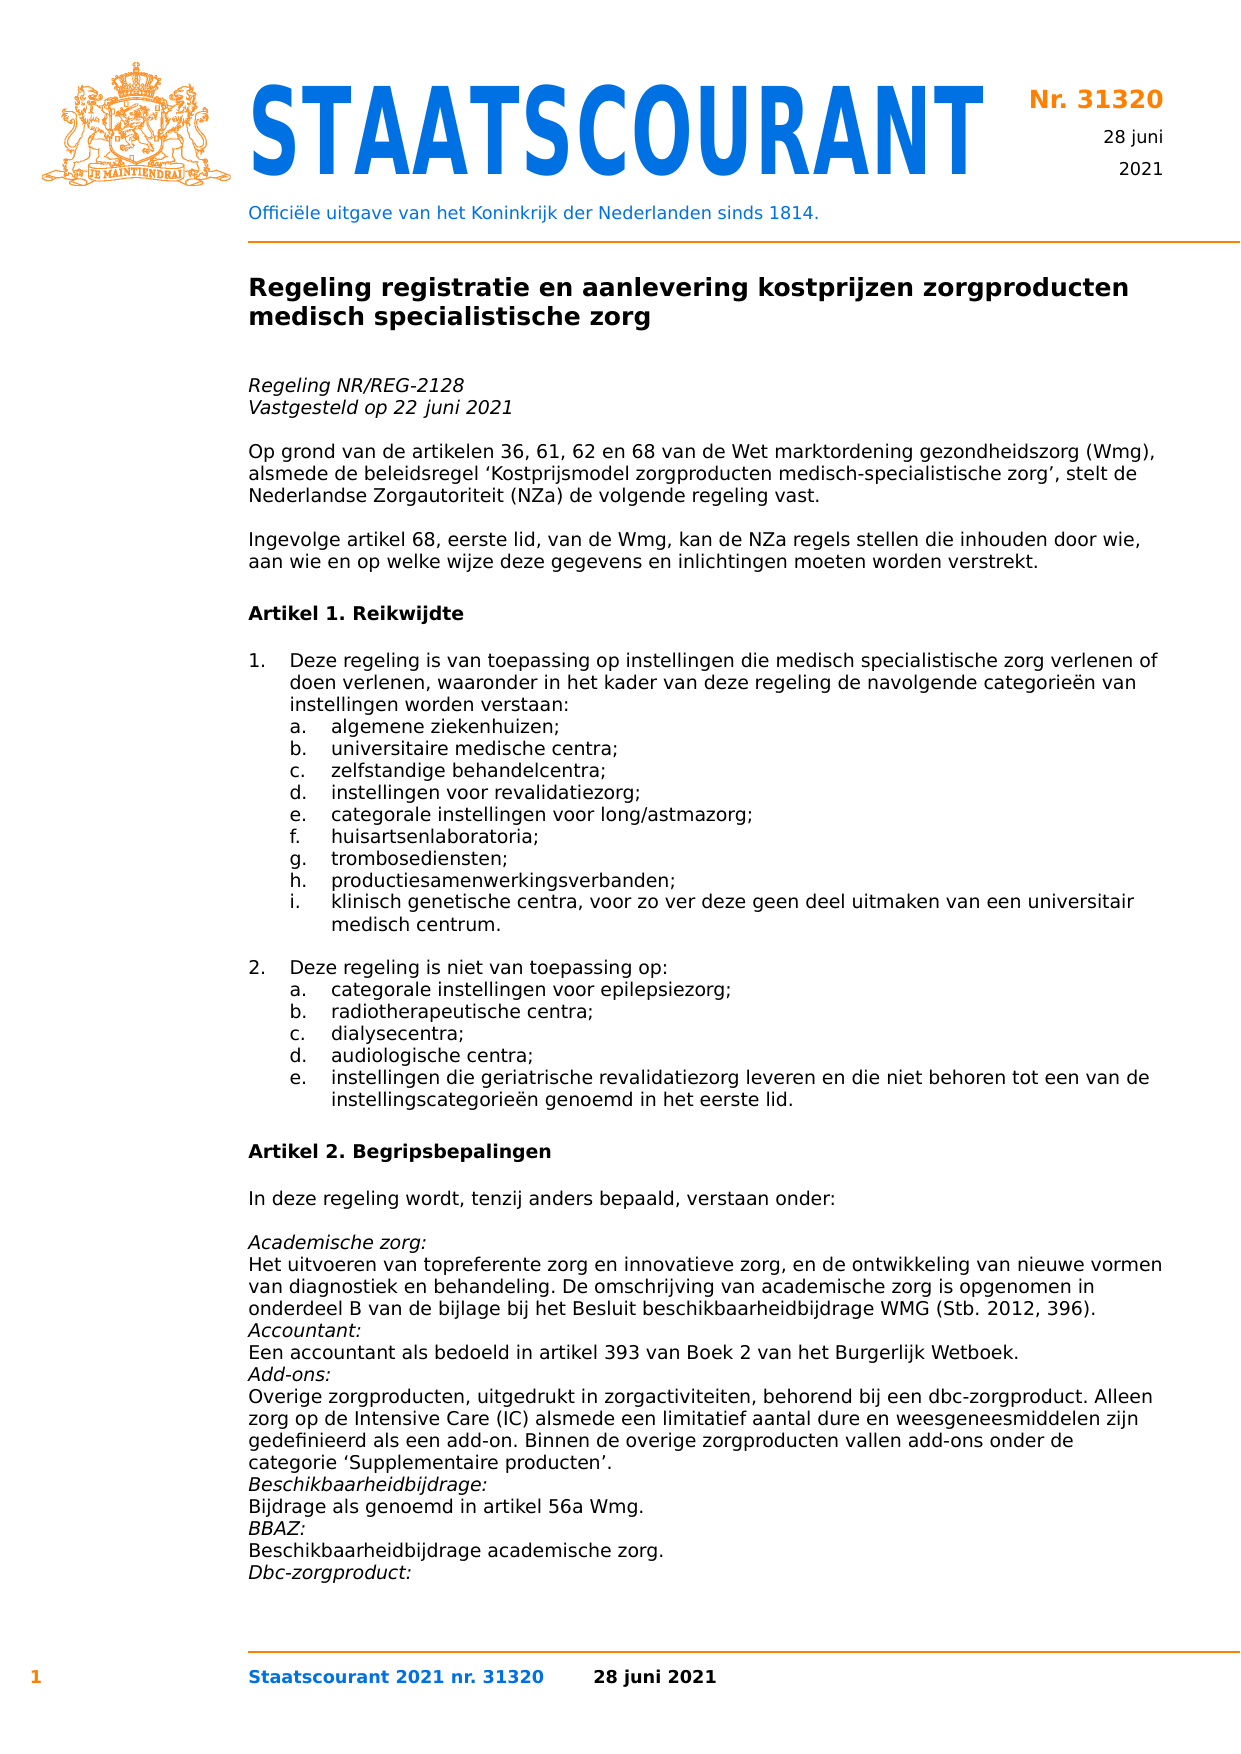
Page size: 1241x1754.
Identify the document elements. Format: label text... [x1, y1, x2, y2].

text Bijdrage als genoemd in artikel 56a Wmg. [248, 1496, 1163, 1518]
text b. radiotherapeutische centra; [289, 1001, 1163, 1023]
text Beschikbaarheidbijdrage academische zorg. [248, 1540, 1163, 1562]
text Add-ons: [248, 1364, 1163, 1386]
text Beschikbaarheidbijdrage: [248, 1474, 1163, 1496]
text BBAZ: [248, 1518, 1163, 1540]
text Vastgesteld op 22 juni 2021 [248, 397, 1163, 419]
picture [41, 62, 231, 186]
text b. universitaire medische centra; [289, 738, 1163, 759]
text Ingevolge artikel 68, eerste lid, van de Wmg, kan de NZa regels stellen die inhouden door wie, aan wie en op welke wijze deze gegevens en inlichtingen moeten worden verstrekt. [248, 529, 1163, 573]
text In deze regeling wordt, tenzij anders bepaald, verstaan onder: [248, 1188, 1163, 1210]
text e. categorale instellingen voor long/astmazorg; [289, 803, 1163, 826]
text Academische zorg: [248, 1232, 1163, 1254]
text Accountant: [248, 1320, 1163, 1342]
text Een accountant als bedoeld in artikel 393 van Boek 2 van het Burgerlijk Wetboek. [248, 1342, 1163, 1364]
subtitle Artikel 1. Reikwijdte [248, 603, 1163, 625]
subtitle Regeling registratie en aanlevering kostprijzen zorgproducten medisch specialistische zorg [248, 273, 1163, 331]
table_header Nr. 31320 [998, 62, 1240, 121]
text g. trombosediensten; [289, 847, 1163, 869]
text Regeling NR/REG-2128 [248, 375, 1163, 397]
table_header [25, 62, 248, 241]
table_cell 2021 [998, 153, 1240, 203]
table_header STAATSCOURANT [248, 62, 998, 203]
text c. dialysecentra; [289, 1023, 1163, 1045]
text f. huisartsenlaboratoria; [289, 826, 1163, 847]
text Het uitvoeren van topreferente zorg en innovatieve zorg, en de ontwikkeling van nieuwe vormen van diagnostiek en behandeling. De omschrijving van academische zorg is opgenomen in onderdeel B van de bijlage bij het Besluit beschikbaarheidbijdrage WMG (Stb. 2012, 396). [248, 1254, 1163, 1320]
text i. klinisch genetische centra, voor zo ver deze geen deel uitmaken van een universitair medisch centrum. [289, 891, 1163, 935]
text 1. Deze regeling is van toepassing op instellingen die medisch specialistische zorg verlenen of doen verlenen, waaronder in het kader van deze regeling de navolgende categorieën van instellingen worden verstaan: [248, 650, 1163, 716]
text Overige zorgproducten, uitgedrukt in zorgactiviteiten, behorend bij een dbc-zorgproduct. Alleen zorg op de Intensive Care (IC) alsmede een limitatief aantal dure en weesgeneesmiddelen zijn gedefinieerd als een add-on. Binnen de overige zorgproducten vallen add-ons onder de categorie ‘Supplementaire producten’. [248, 1386, 1163, 1474]
subtitle Artikel 2. Begripsbepalingen [248, 1141, 1163, 1163]
text d. instellingen voor revalidatiezorg; [289, 782, 1163, 803]
text h. productiesamenwerkingsverbanden; [289, 869, 1163, 891]
text Dbc-zorgproduct: [248, 1562, 1163, 1584]
text Op grond van de artikelen 36, 61, 62 en 68 van de Wet marktordening gezondheidszorg (Wmg), alsmede de beleidsregel ‘Kostprijsmodel zorgproducten medisch-specialistische zorg’, stelt de Nederlandse Zorgautoriteit (NZa) de volgende regeling vast. [248, 441, 1163, 507]
table_cell Officiële uitgave van het Koninkrijk der Nederlanden sinds 1814. [248, 203, 1240, 241]
text a. algemene ziekenhuizen; [289, 716, 1163, 738]
text a. categorale instellingen voor epilepsiezorg; [289, 979, 1163, 1001]
text 2. Deze regeling is niet van toepassing op: [248, 957, 1163, 979]
text d. audiologische centra; [289, 1045, 1163, 1067]
text e. instellingen die geriatrische revalidatiezorg leveren en die niet behoren tot een van de instellingscategorieën genoemd in het eerste lid. [289, 1067, 1163, 1111]
text c. zelfstandige behandelcentra; [289, 759, 1163, 782]
table_cell 28 juni [998, 121, 1240, 153]
